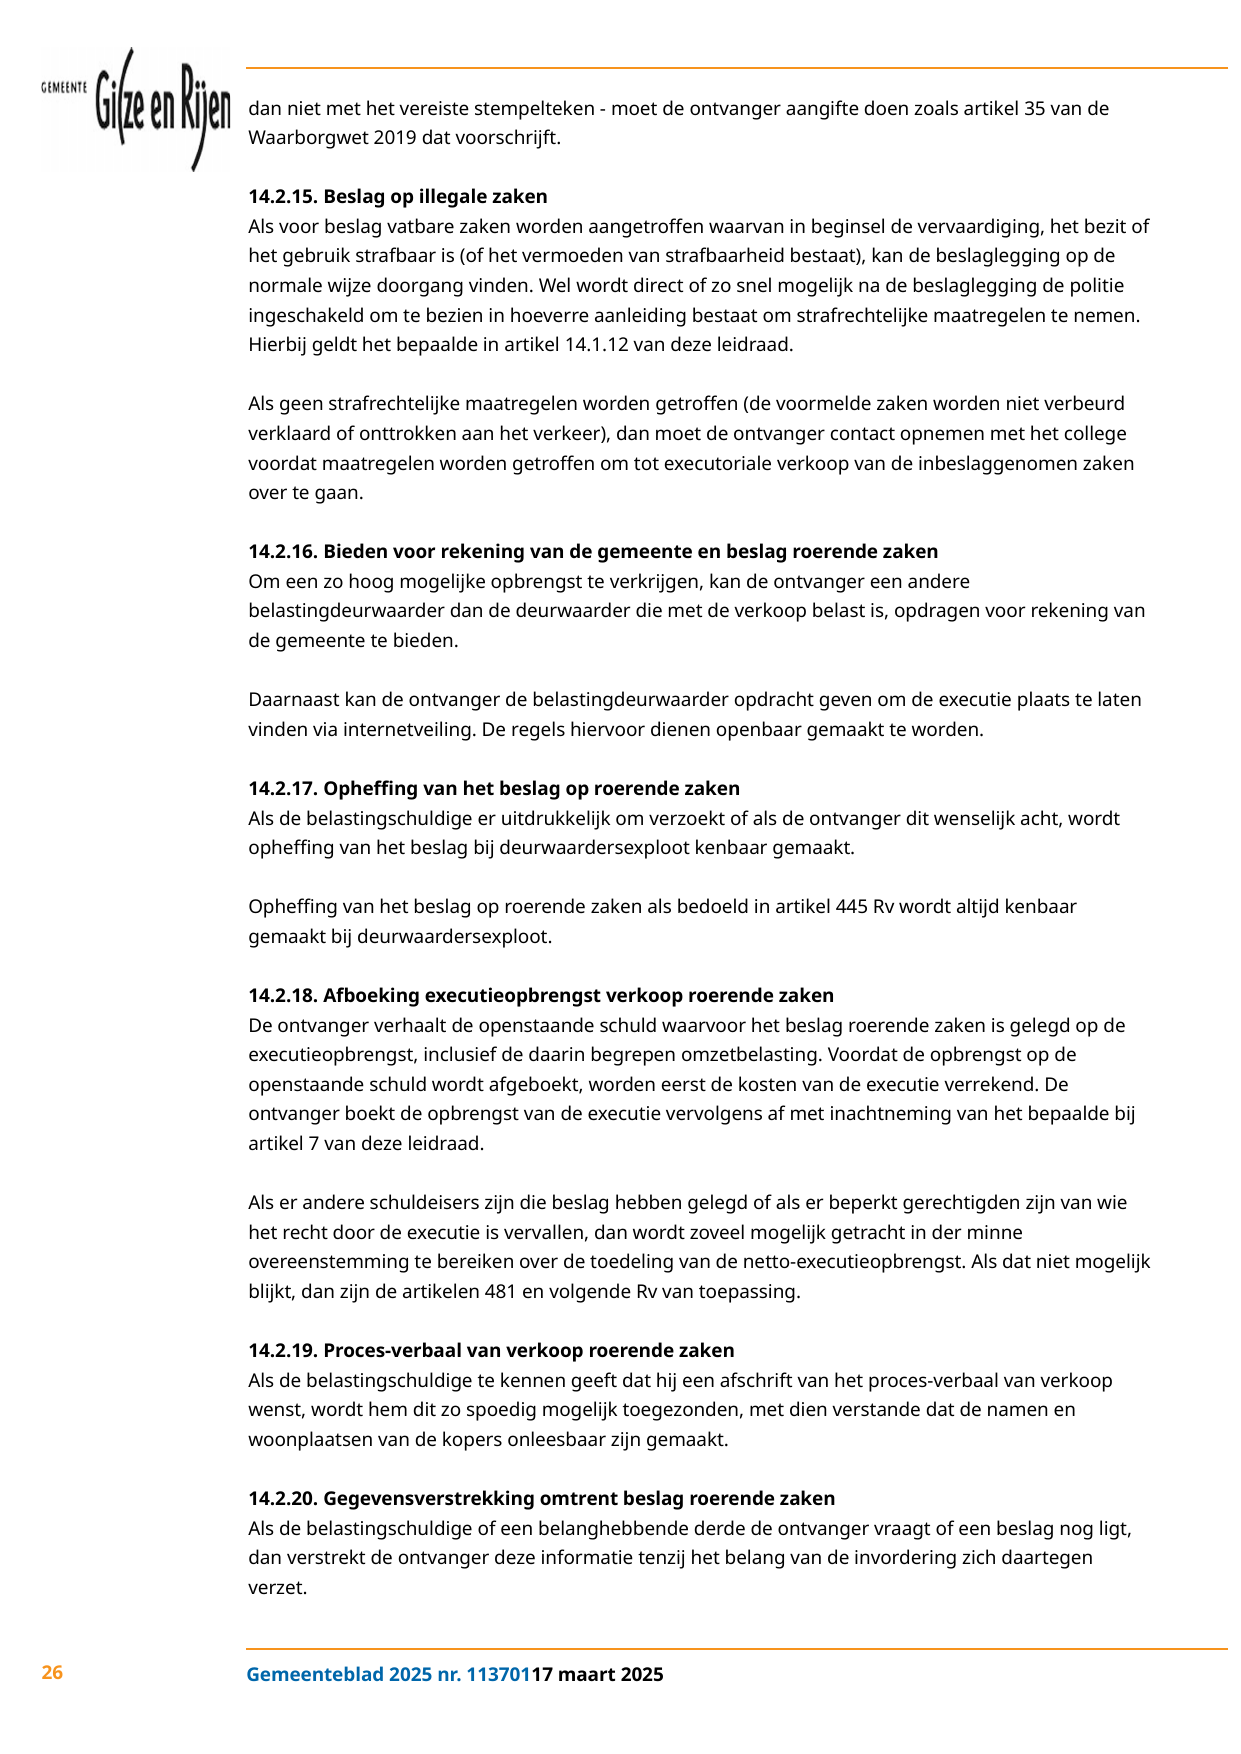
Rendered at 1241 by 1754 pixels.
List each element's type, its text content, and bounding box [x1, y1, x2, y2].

text Opheffing van het beslag op roerende zaken als bedoeld in artikel 445 Rv wordt altijd kenbaar gemaakt bij deurwaardersexploot. [248, 893, 1152, 949]
picture [41, 47, 231, 172]
text 14.2.15. Beslag op illegale zaken [248, 183, 1152, 209]
text Daarnaast kan de ontvanger de belastingdeurwaarder opdracht geven om de executie plaats te laten vinden via internetveiling. De regels hiervoor dienen openbaar gemaakt te worden. [248, 686, 1152, 742]
text Als er andere schuldeisers zijn die beslag hebben gelegd of als er beperkt gerechtigden zijn van wie het recht door de executie is vervallen, dan wordt zoveel mogelijk getracht in der minne overeenstemming te bereiken over de toedeling van de netto-executieopbrengst. Als dat niet mogelijk blijkt, dan zijn de artikelen 481 en volgende Rv van toepassing. [248, 1189, 1152, 1304]
text 14.2.17. Opheffing van het beslag op roerende zaken [248, 775, 1152, 801]
text Als de belastingschuldige te kennen geeft dat hij een afschrift van het proces-verbaal van verkoop wenst, wordt hem dit zo spoedig mogelijk toegezonden, met dien verstande dat de namen en woonplaatsen van de kopers onleesbaar zijn gemaakt. [248, 1367, 1152, 1452]
text Als voor beslag vatbare zaken worden aangetroffen waarvan in beginsel de vervaardiging, het bezit of het gebruik strafbaar is (of het vermoeden van strafbaarheid bestaat), kan de beslaglegging op de normale wijze doorgang vinden. Wel wordt direct of zo snel mogelijk na de beslaglegging de politie ingeschakeld om te bezien in hoeverre aanleiding bestaat om strafrechtelijke maatregelen te nemen. Hierbij geldt het bepaalde in artikel 14.1.12 van deze leidraad. [248, 213, 1152, 357]
text Als geen strafrechtelijke maatregelen worden getroffen (de voormelde zaken worden niet verbeurd verklaard of onttrokken aan het verkeer), dan moet de ontvanger contact opnemen met het college voordat maatregelen worden getroffen om tot executoriale verkoop van de inbeslaggenomen zaken over te gaan. [248, 391, 1152, 505]
text dan niet met het vereiste stempelteken - moet de ontvanger aangifte doen zoals artikel 35 van de Waarborgwet 2019 dat voorschrijft. [248, 95, 1152, 150]
text De ontvanger verhaalt de openstaande schuld waarvoor het beslag roerende zaken is gelegd op de executieopbrengst, inclusief de daarin begrepen omzetbelasting. Voordat de opbrengst op de openstaande schuld wordt afgeboekt, worden eerst de kosten van de executie verrekend. De ontvanger boekt de opbrengst van de executie vervolgens af met inachtneming van het bepaalde bij artikel 7 van deze leidraad. [248, 1012, 1152, 1156]
text Als de belastingschuldige of een belanghebbende derde de ontvanger vraagt of een beslag nog ligt, dan verstrekt de ontvanger deze informatie tenzij het belang van de invordering zich daartegen verzet. [248, 1515, 1152, 1600]
text 14.2.19. Proces-verbaal van verkoop roerende zaken [248, 1337, 1152, 1363]
text 14.2.16. Bieden voor rekening van de gemeente en beslag roerende zaken [248, 538, 1152, 564]
text 14.2.20. Gegevensverstrekking omtrent beslag roerende zaken [248, 1485, 1152, 1511]
text 14.2.18. Afboeking executieopbrengst verkoop roerende zaken [248, 982, 1152, 1008]
text Om een zo hoog mogelijke opbrengst te verkrijgen, kan de ontvanger een andere belastingdeurwaarder dan de deurwaarder die met de verkoop belast is, opdragen voor rekening van de gemeente te bieden. [248, 568, 1152, 653]
text Als de belastingschuldige er uitdrukkelijk om verzoekt of als de ontvanger dit wenselijk acht, wordt opheffing van het beslag bij deurwaardersexploot kenbaar gemaakt. [248, 805, 1152, 860]
